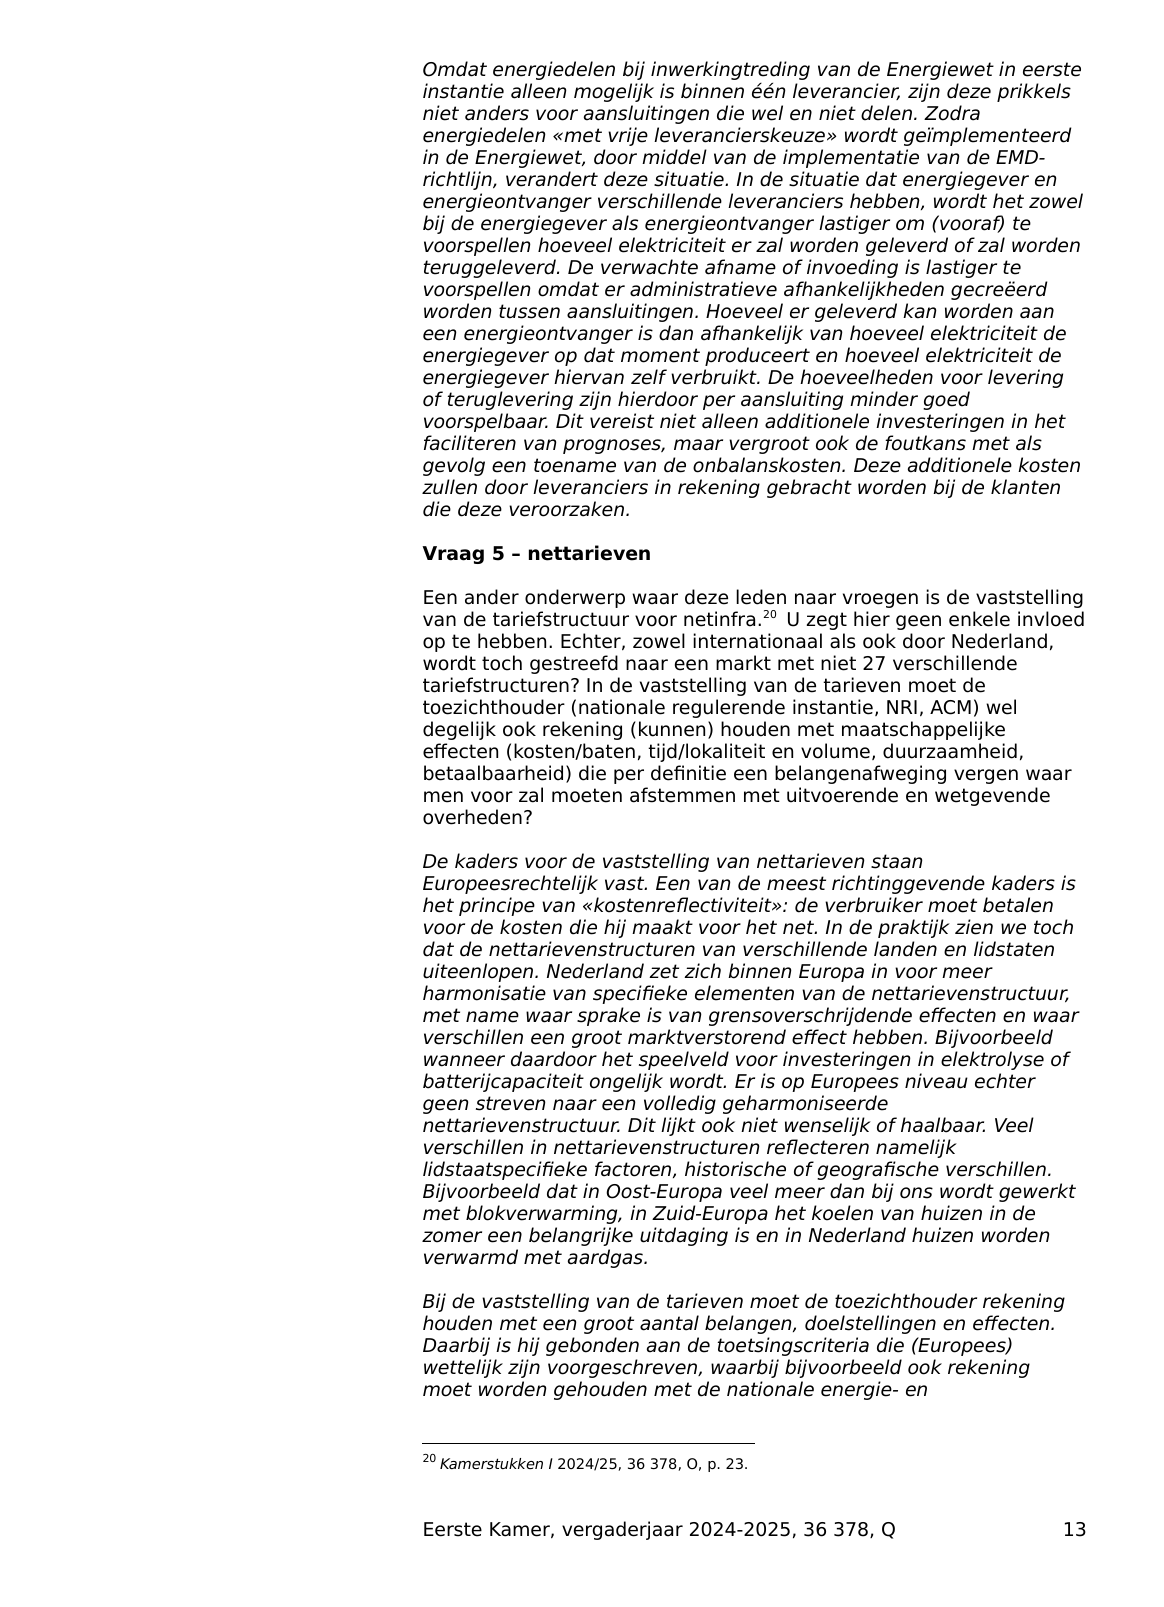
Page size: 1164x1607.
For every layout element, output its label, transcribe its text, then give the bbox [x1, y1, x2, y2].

text Omdat energiedelen bij inwerkingtreding van de Energiewet in eerste instantie alleen mogelijk is binnen één leverancier, zijn deze prikkels niet anders voor aansluitingen die wel en niet delen. Zodra energiedelen «met vrije leverancierskeuze» wordt geïmplementeerd in de Energiewet, door middel van de implementatie van de EMD-richtlijn, verandert deze situatie. In de situatie dat energiegever en energieontvanger verschillende leveranciers hebben, wordt het zowel bij de energiegever als energieontvanger lastiger om (vooraf) te voorspellen hoeveel elektriciteit er zal worden geleverd of zal worden teruggeleverd. De verwachte afname of invoeding is lastiger te voorspellen omdat er administratieve afhankelijkheden gecreëerd worden tussen aansluitingen. Hoeveel er geleverd kan worden aan een energieontvanger is dan afhankelijk van hoeveel elektriciteit de energiegever op dat moment produceert en hoeveel elektriciteit de energiegever hiervan zelf verbruikt. De hoeveelheden voor levering of teruglevering zijn hierdoor per aansluiting minder goed voorspelbaar. Dit vereist niet alleen additionele investeringen in het faciliteren van prognoses, maar vergroot ook de foutkans met als gevolg een toename van de onbalanskosten. Deze additionele kosten zullen door leveranciers in rekening gebracht worden bij de klanten die deze veroorzaken. [422, 59, 1087, 521]
text Kamerstukken I 2024/25, 36 378, O, p. 23. [422, 1452, 1087, 1474]
text Een ander onderwerp waar deze leden naar vroegen is de vaststelling van de tariefstructuur voor netinfra. U zegt hier geen enkele invloed op te hebben. Echter, zowel internationaal als ook door Nederland, wordt toch gestreefd naar een markt met niet 27 verschillende tariefstructuren? In de vaststelling van de tarieven moet de toezichthouder (nationale regulerende instantie, NRI, ACM) wel degelijk ook rekening (kunnen) houden met maatschappelijke effecten (kosten/baten, tijd/lokaliteit en volume, duurzaamheid, betaalbaarheid) die per definitie een belangenafweging vergen waar men voor zal moeten afstemmen met uitvoerende en wetgevende overheden? [422, 587, 1087, 829]
text De kaders voor de vaststelling van nettarieven staan Europeesrechtelijk vast. Een van de meest richtinggevende kaders is het principe van «kostenreflectiviteit»: de verbruiker moet betalen voor de kosten die hij maakt voor het net. In de praktijk zien we toch dat de nettarievenstructuren van verschillende landen en lidstaten uiteenlopen. Nederland zet zich binnen Europa in voor meer harmonisatie van specifieke elementen van de nettarievenstructuur, met name waar sprake is van grensoverschrijdende effecten en waar verschillen een groot marktverstorend effect hebben. Bijvoorbeeld wanneer daardoor het speelveld voor investeringen in elektrolyse of batterijcapaciteit ongelijk wordt. Er is op Europees niveau echter geen streven naar een volledig geharmoniseerde nettarievenstructuur. Dit lijkt ook niet wenselijk of haalbaar. Veel verschillen in nettarievenstructuren reflecteren namelijk lidstaatspecifieke factoren, historische of geografische verschillen. Bijvoorbeeld dat in Oost-Europa veel meer dan bij ons wordt gewerkt met blokverwarming, in Zuid-Europa het koelen van huizen in de zomer een belangrijke uitdaging is en in Nederland huizen worden verwarmd met aardgas. [422, 851, 1087, 1268]
text Bij de vaststelling van de tarieven moet de toezichthouder rekening houden met een groot aantal belangen, doelstellingen en effecten. Daarbij is hij gebonden aan de toetsingscriteria die (Europees) wettelijk zijn voorgeschreven, waarbij bijvoorbeeld ook rekening moet worden gehouden met de nationale energie- en [422, 1291, 1087, 1401]
subtitle Vraag 5 – nettarieven [422, 543, 1087, 565]
